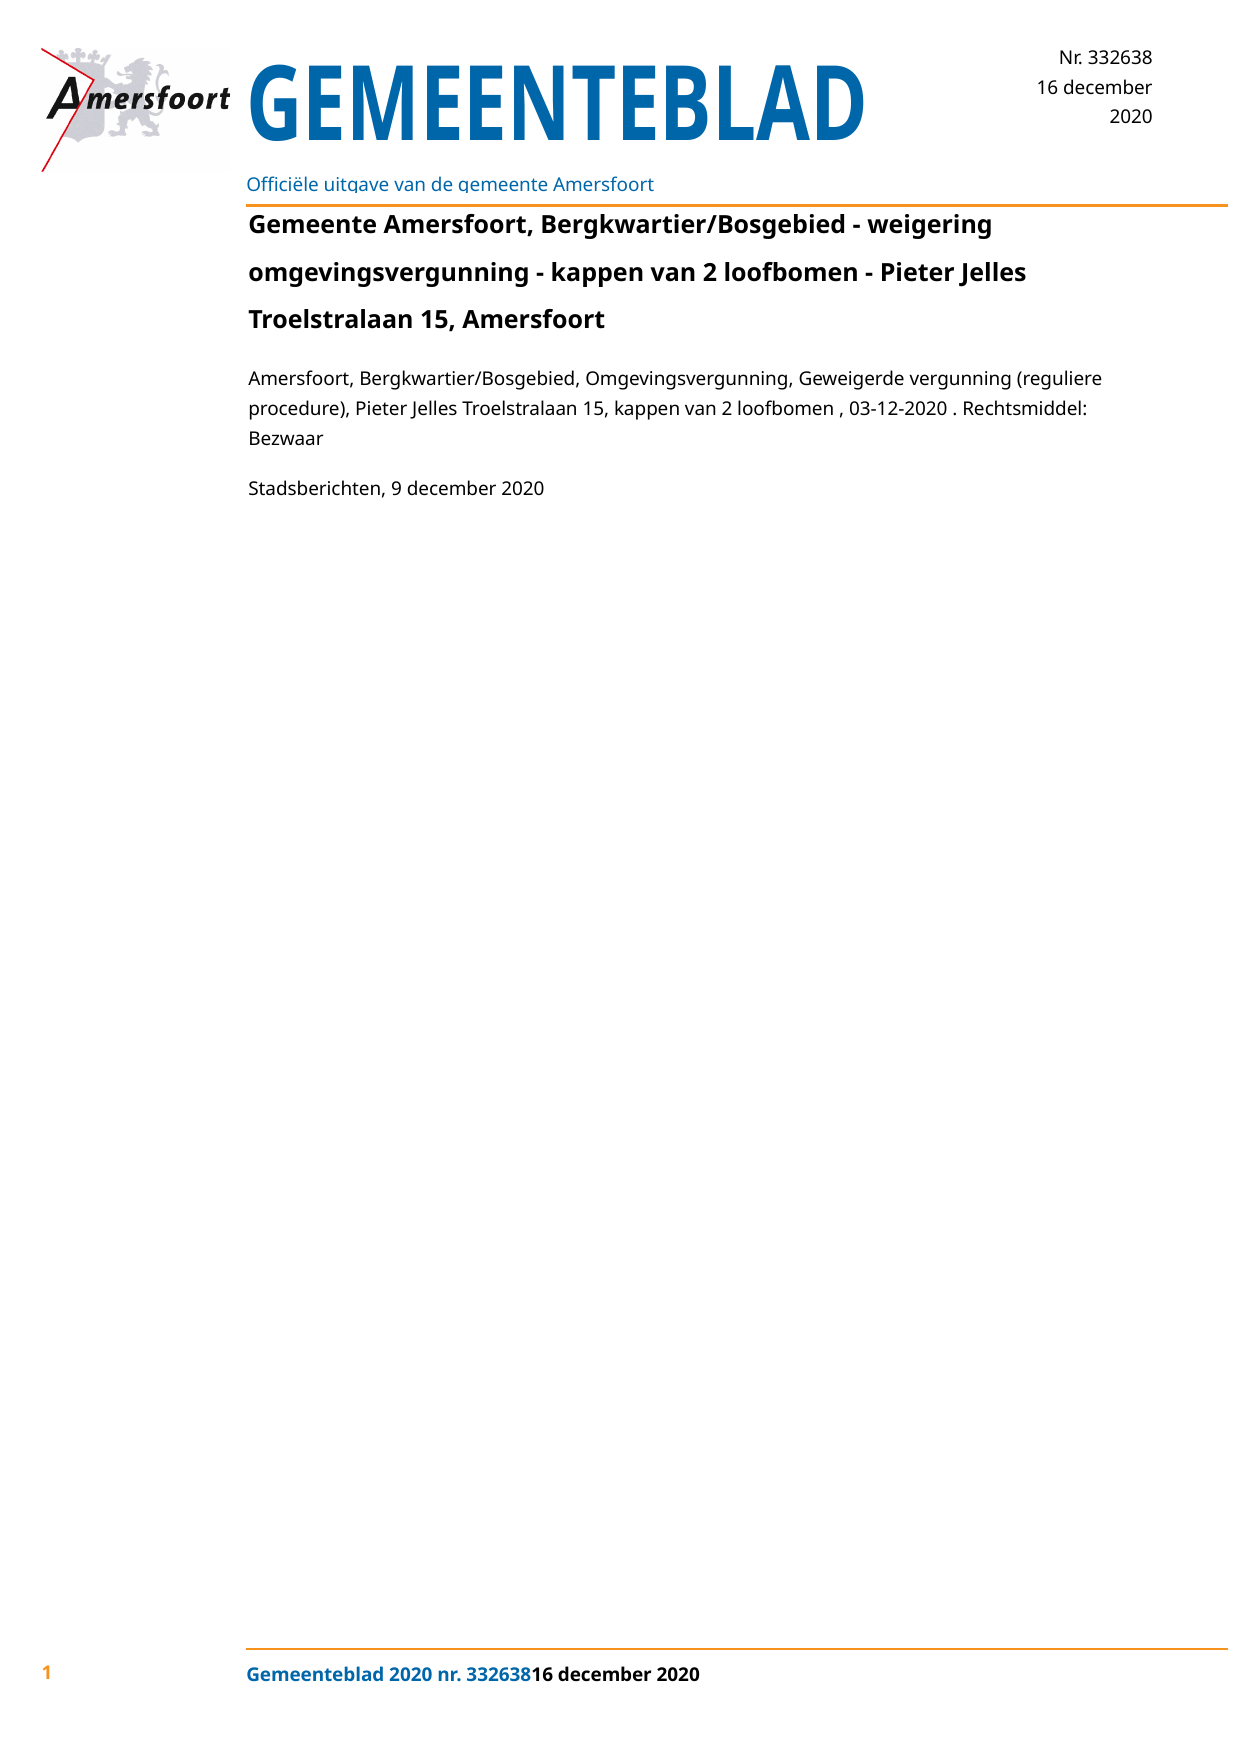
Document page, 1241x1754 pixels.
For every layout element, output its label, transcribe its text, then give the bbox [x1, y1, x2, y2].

text Stadsberichten, 9 december 2020 [248, 475, 1152, 501]
text Amersfoort, Bergkwartier/Bosgebied, Omgevingsvergunning, Geweigerde vergunning (reguliere procedure), Pieter Jelles Troelstralaan 15, kappen van 2 loofbomen , 03-12-2020 . Rechtsmiddel: Bezwaar [248, 366, 1152, 450]
text Gemeente Amersfoort, Bergkwartier/Bosgebied - weigering omgevingsvergunning - kappen van 2 loofbomen - Pieter Jelles Troelstralaan 15, Amersfoort [248, 207, 1152, 336]
picture [41, 47, 231, 172]
